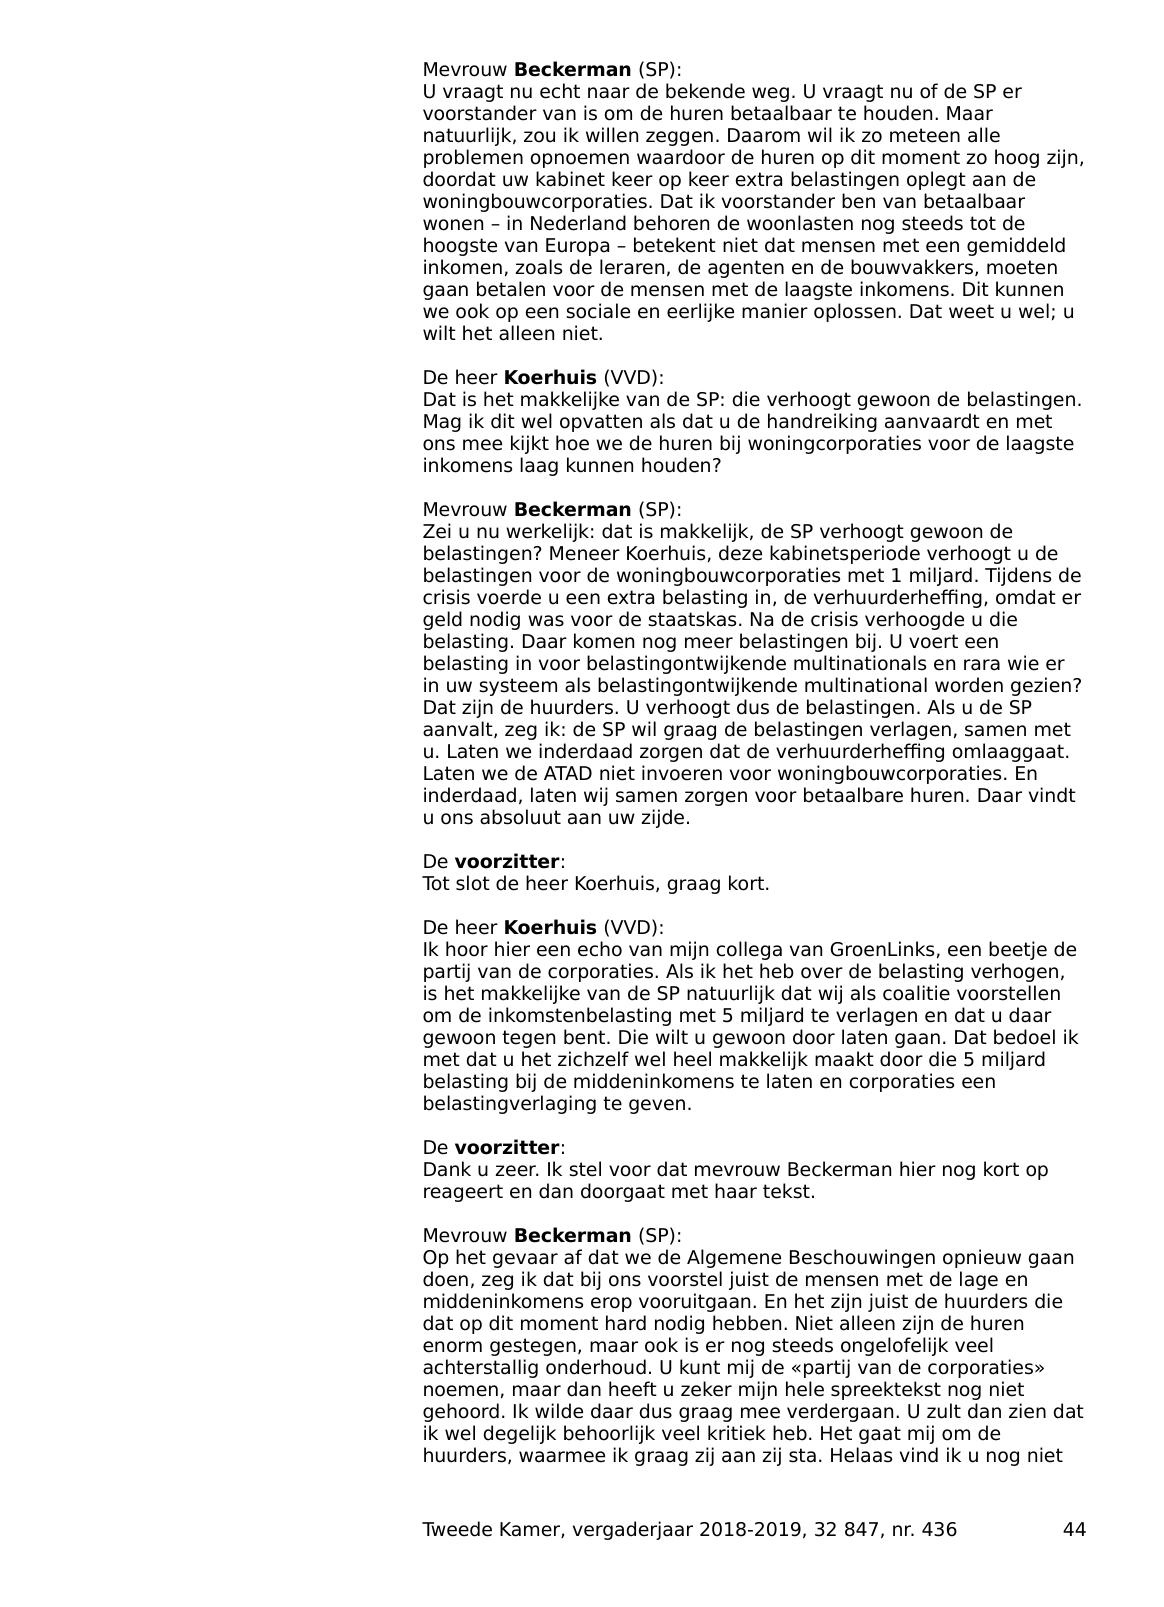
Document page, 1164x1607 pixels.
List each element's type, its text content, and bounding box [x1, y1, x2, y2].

text U vraagt nu echt naar de bekende weg. U vraagt nu of de SP er voorstander van is om de huren betaalbaar te houden. Maar natuurlijk, zou ik willen zeggen. Daarom wil ik zo meteen alle problemen opnoemen waardoor de huren op dit moment zo hoog zijn, doordat uw kabinet keer op keer extra belastingen oplegt aan de woningbouwcorporaties. Dat ik voorstander ben van betaalbaar wonen – in Nederland behoren de woonlasten nog steeds tot de hoogste van Europa – betekent niet dat mensen met een gemiddeld inkomen, zoals de leraren, de agenten en de bouwvakkers, moeten gaan betalen voor de mensen met de laagste inkomens. Dit kunnen we ook op een sociale en eerlijke manier oplossen. Dat weet u wel; u wilt het alleen niet. [422, 81, 1087, 345]
text Dank u zeer. Ik stel voor dat mevrouw Beckerman hier nog kort op reageert en dan doorgaat met haar tekst. [422, 1159, 1087, 1203]
text De voorzitter: [422, 1137, 1087, 1159]
text Mevrouw Beckerman (SP): [422, 499, 1087, 521]
text Dat is het makkelijke van de SP: die verhoogt gewoon de belastingen. Mag ik dit wel opvatten als dat u de handreiking aanvaardt en met ons mee kijkt hoe we de huren bij woningcorporaties voor de laagste inkomens laag kunnen houden? [422, 389, 1087, 477]
text Zei u nu werkelijk: dat is makkelijk, de SP verhoogt gewoon de belastingen? Meneer Koerhuis, deze kabinetsperiode verhoogt u de belastingen voor de woningbouwcorporaties met 1 miljard. Tijdens de crisis voerde u een extra belasting in, de verhuurderheffing, omdat er geld nodig was voor de staatskas. Na de crisis verhoogde u die belasting. Daar komen nog meer belastingen bij. U voert een belasting in voor belastingontwijkende multinationals en rara wie er in uw systeem als belastingontwijkende multinational worden gezien? Dat zijn de huurders. U verhoogt dus de belastingen. Als u de SP aanvalt, zeg ik: de SP wil graag de belastingen verlagen, samen met u. Laten we inderdaad zorgen dat de verhuurderheffing omlaaggaat. Laten we de ATAD niet invoeren voor woningbouwcorporaties. En inderdaad, laten wij samen zorgen voor betaalbare huren. Daar vindt u ons absoluut aan uw zijde. [422, 521, 1087, 829]
text Tot slot de heer Koerhuis, graag kort. [422, 873, 1087, 895]
text De heer Koerhuis (VVD): [422, 367, 1087, 389]
text De heer Koerhuis (VVD): [422, 917, 1087, 939]
text Mevrouw Beckerman (SP): [422, 1225, 1087, 1247]
text De voorzitter: [422, 851, 1087, 873]
text Mevrouw Beckerman (SP): [422, 59, 1087, 81]
text Ik hoor hier een echo van mijn collega van GroenLinks, een beetje de partij van de corporaties. Als ik het heb over de belasting verhogen, is het makkelijke van de SP natuurlijk dat wij als coalitie voorstellen om de inkomstenbelasting met 5 miljard te verlagen en dat u daar gewoon tegen bent. Die wilt u gewoon door laten gaan. Dat bedoel ik met dat u het zichzelf wel heel makkelijk maakt door die 5 miljard belasting bij de middeninkomens te laten en corporaties een belastingverlaging te geven. [422, 939, 1087, 1115]
text Op het gevaar af dat we de Algemene Beschouwingen opnieuw gaan doen, zeg ik dat bij ons voorstel juist de mensen met de lage en middeninkomens erop vooruitgaan. En het zijn juist de huurders die dat op dit moment hard nodig hebben. Niet alleen zijn de huren enorm gestegen, maar ook is er nog steeds ongelofelijk veel achterstallig onderhoud. U kunt mij de «partij van de corporaties» noemen, maar dan heeft u zeker mijn hele spreektekst nog niet gehoord. Ik wilde daar dus graag mee verdergaan. U zult dan zien dat ik wel degelijk behoorlijk veel kritiek heb. Het gaat mij om de huurders, waarmee ik graag zij aan zij sta. Helaas vind ik u nog niet [422, 1247, 1087, 1467]
